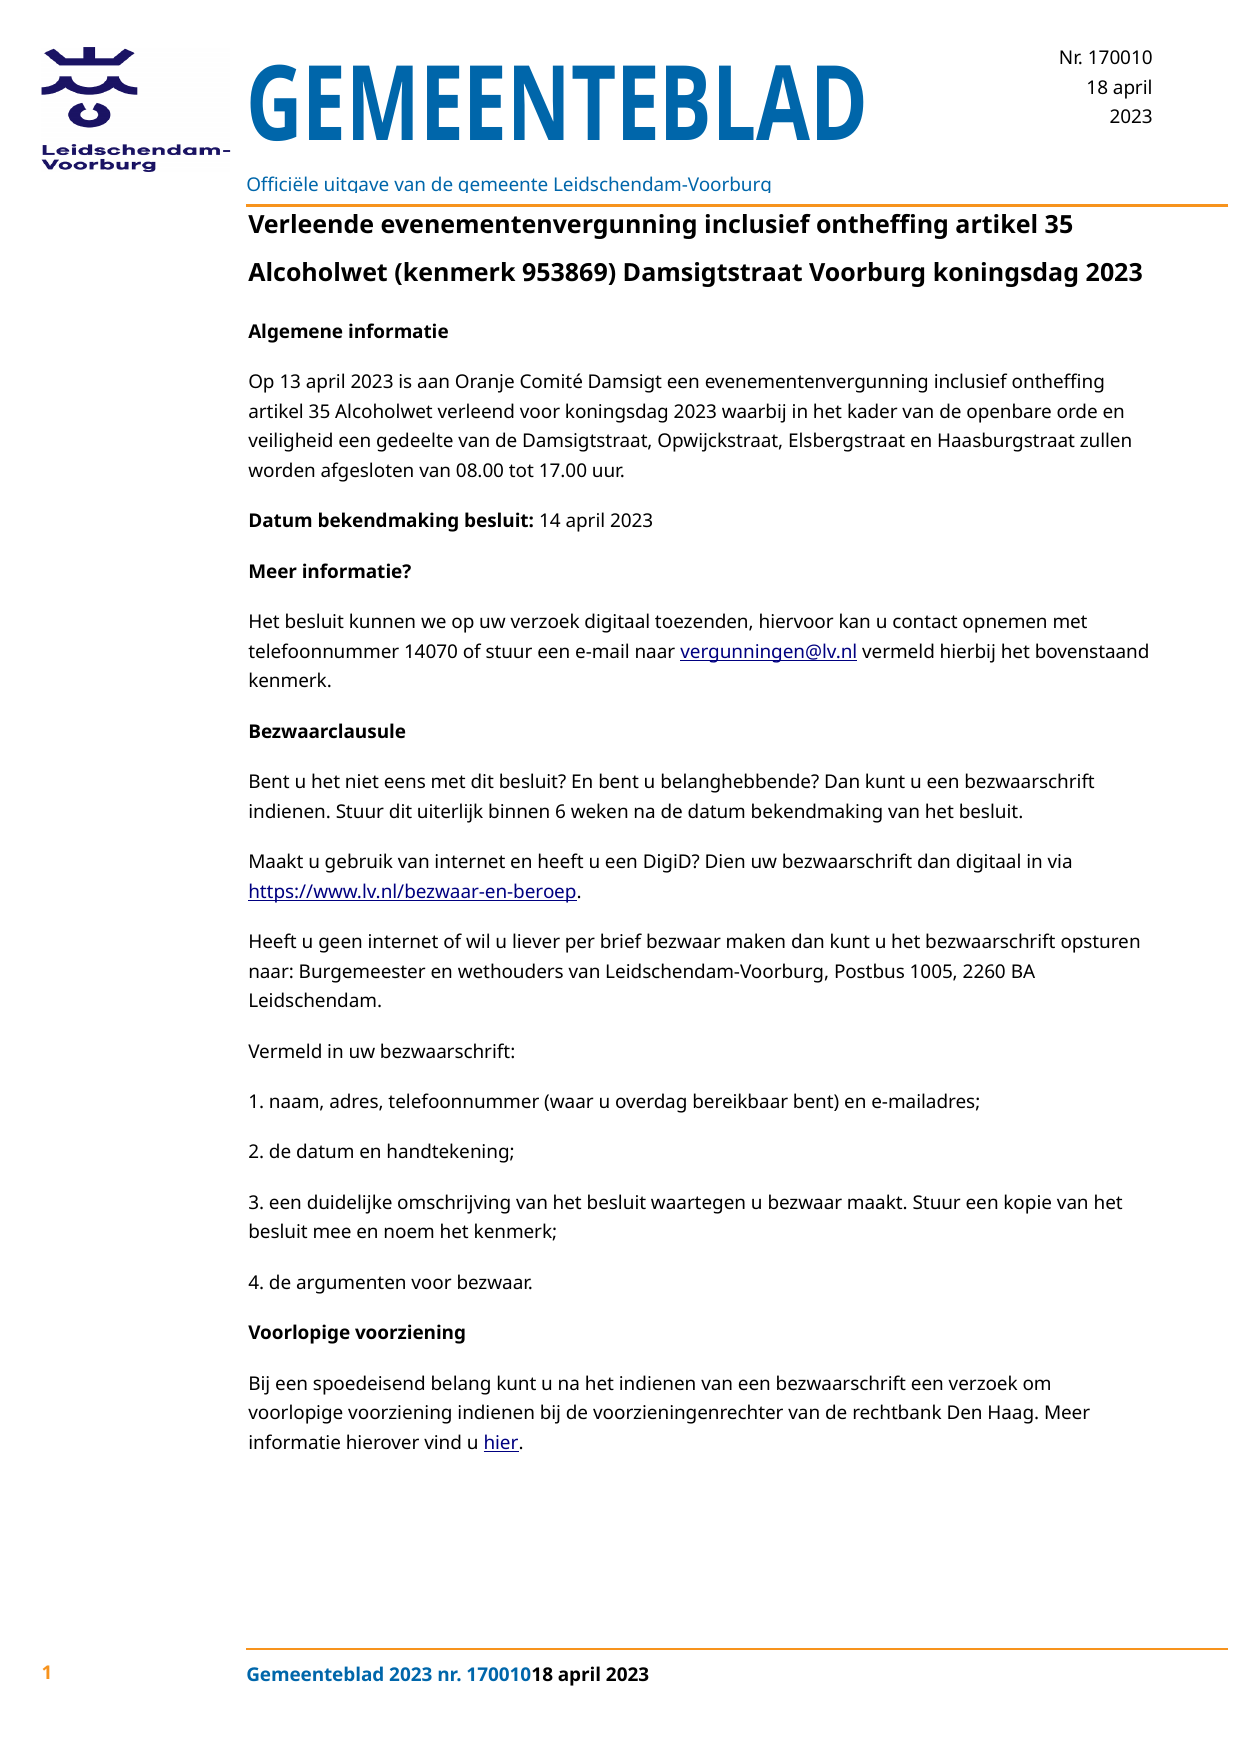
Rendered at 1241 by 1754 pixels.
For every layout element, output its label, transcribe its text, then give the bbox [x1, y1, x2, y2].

text Op 13 april 2023 is aan Oranje Comité Damsigt een evenementenvergunning inclusief ontheffing artikel 35 Alcoholwet verleend voor koningsdag 2023 waarbij in het kader van de openbare orde en veiligheid een gedeelte van de Damsigtstraat, Opwijckstraat, Elsbergstraat en Haasburgstraat zullen worden afgesloten van 08.00 tot 17.00 uur. [248, 368, 1152, 483]
text Datum bekendmaking besluit: 14 april 2023 [248, 507, 1152, 533]
text 3. een duidelijke omschrijving van het besluit waartegen u bezwaar maakt. Stuur een kopie van het besluit mee en noem het kenmerk; [248, 1189, 1152, 1244]
text 1. naam, adres, telefoonnummer (waar u overdag bereikbaar bent) en e-mailadres; [248, 1088, 1152, 1114]
text Bij een spoedeisend belang kunt u na het indienen van een bezwaarschrift een verzoek om voorlopige voorziening indienen bij de voorzieningenrechter van de rechtbank Den Haag. Meer informatie hierover vind u hier. [248, 1370, 1152, 1455]
text 4. de argumenten voor bezwaar. [248, 1269, 1152, 1295]
text Heeft u geen internet of wil u liever per brief bezwaar maken dan kunt u het bezwaarschrift opsturen naar: Burgemeester en wethouders van Leidschendam-Voorburg, Postbus 1005, 2260 BA Leidschendam. [248, 928, 1152, 1013]
text Maakt u gebruik van internet en heeft u een DigiD? Dien uw bezwaarschrift dan digitaal in via https://www.lv.nl/bezwaar-en-beroep. [248, 848, 1152, 904]
text Voorlopige voorziening [248, 1319, 1152, 1345]
text Bent u het niet eens met dit besluit? En bent u belanghebbende? Dan kunt u een bezwaarschrift indienen. Stuur dit uiterlijk binnen 6 weken na de datum bekendmaking van het besluit. [248, 768, 1152, 824]
text Verleende evenementenvergunning inclusief ontheffing artikel 35 Alcoholwet (kenmerk 953869) Damsigtstraat Voorburg koningsdag 2023 [248, 207, 1152, 288]
text Vermeld in uw bezwaarschrift: [248, 1038, 1152, 1064]
text Algemene informatie [248, 318, 1152, 344]
picture [41, 47, 231, 172]
text Meer informatie? [248, 558, 1152, 584]
text Het besluit kunnen we op uw verzoek digitaal toezenden, hiervoor kan u contact opnemen met telefoonnummer 14070 of stuur een e-mail naar vergunningen@lv.nl vermeld hierbij het bovenstaand kenmerk. [248, 608, 1152, 693]
text Bezwaarclausule [248, 718, 1152, 744]
text 2. de datum en handtekening; [248, 1139, 1152, 1164]
